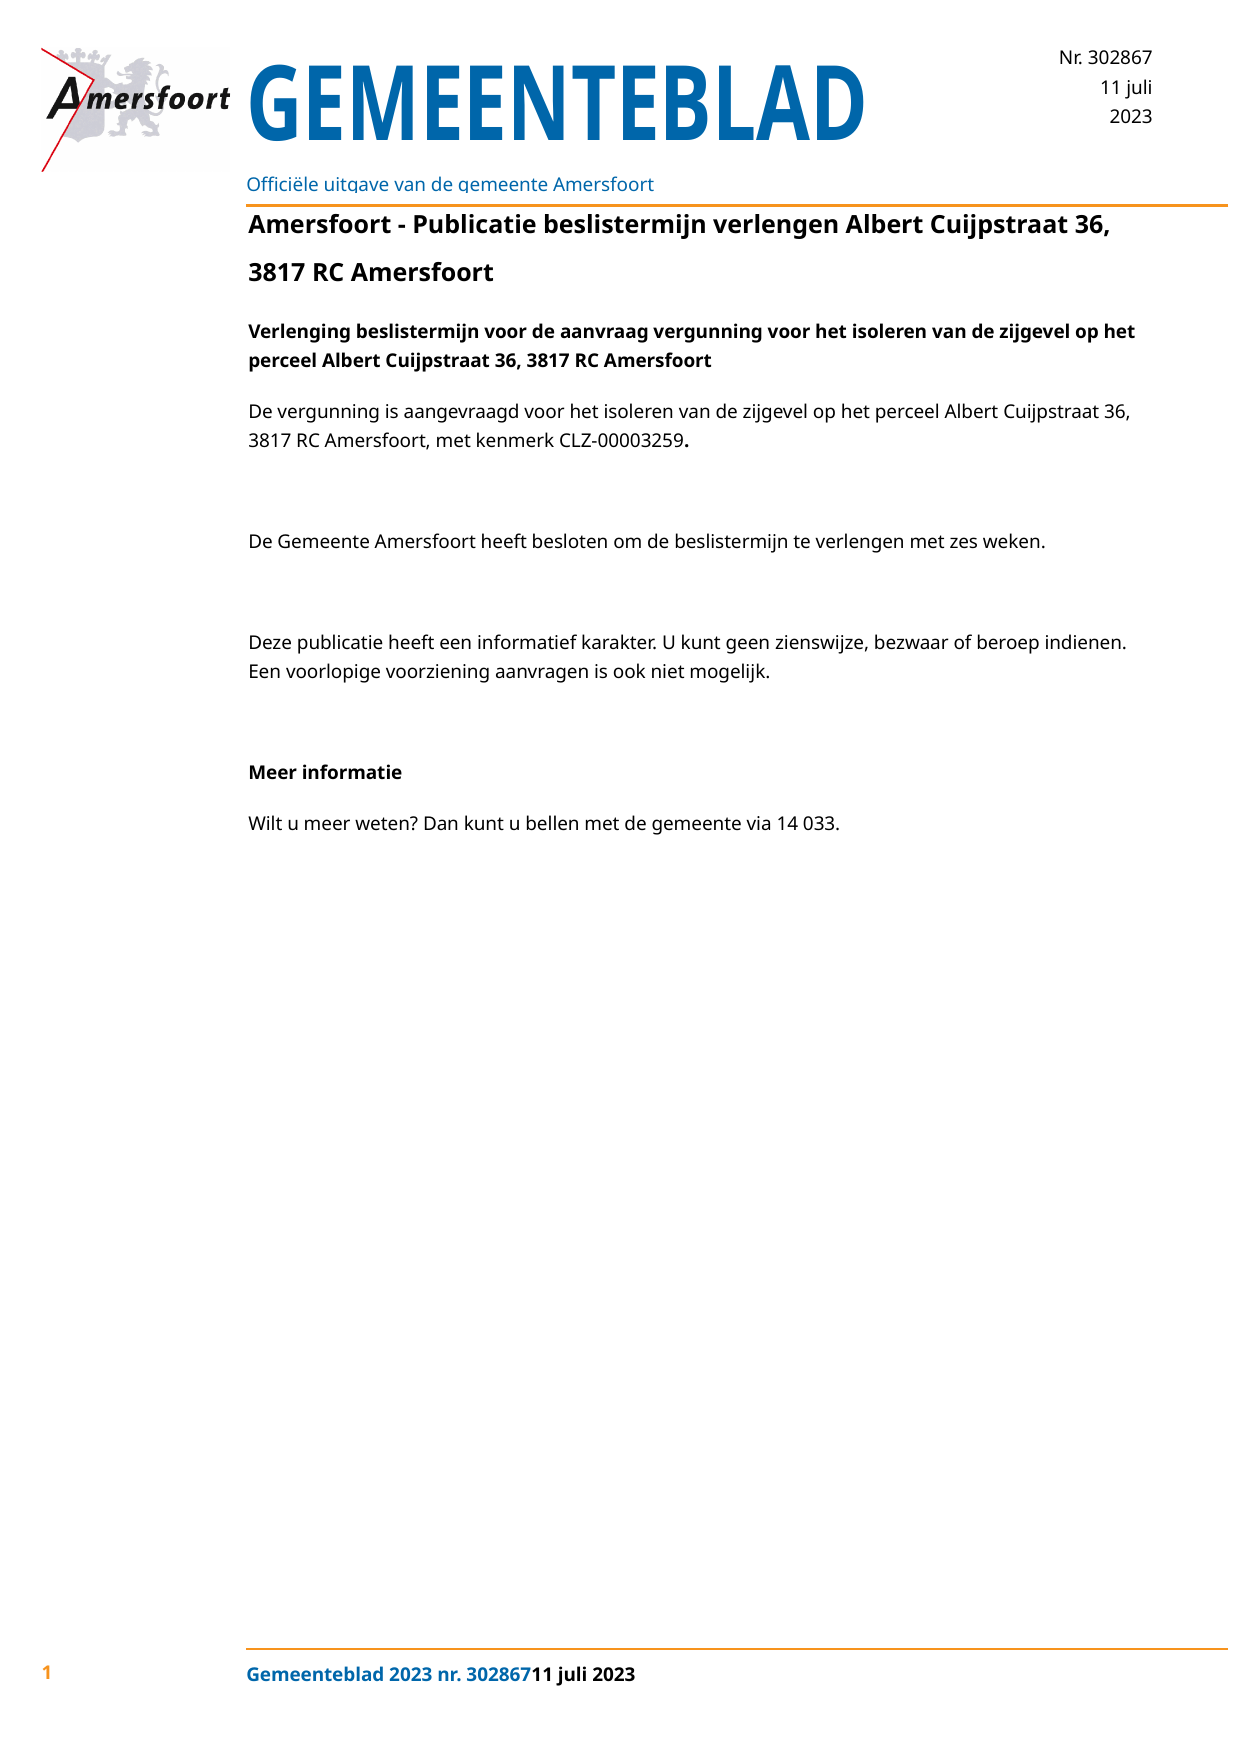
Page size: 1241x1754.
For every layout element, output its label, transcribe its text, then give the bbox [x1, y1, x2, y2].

picture [41, 47, 231, 172]
text De Gemeente Amersfoort heeft besloten om de beslistermijn te verlengen met zes weken. [248, 528, 1152, 554]
text De vergunning is aangevraagd voor het isoleren van de zijgevel op het perceel Albert Cuijpstraat 36, 3817 RC Amersfoort, met kenmerk CLZ-00003259. [248, 398, 1152, 453]
text Meer informatie [248, 759, 1152, 785]
text Deze publicatie heeft een informatief karakter. U kunt geen zienswijze, bezwaar of beroep indienen. Een voorlopige voorziening aanvragen is ook niet mogelijk. [248, 629, 1152, 684]
text Verlenging beslistermijn voor de aanvraag vergunning voor het isoleren van de zijgevel op het perceel Albert Cuijpstraat 36, 3817 RC Amersfoort [248, 318, 1152, 373]
text Wilt u meer weten? Dan kunt u bellen met de gemeente via 14 033. [248, 810, 1152, 836]
text Amersfoort - Publicatie beslistermijn verlengen Albert Cuijpstraat 36, 3817 RC Amersfoort [248, 207, 1152, 288]
